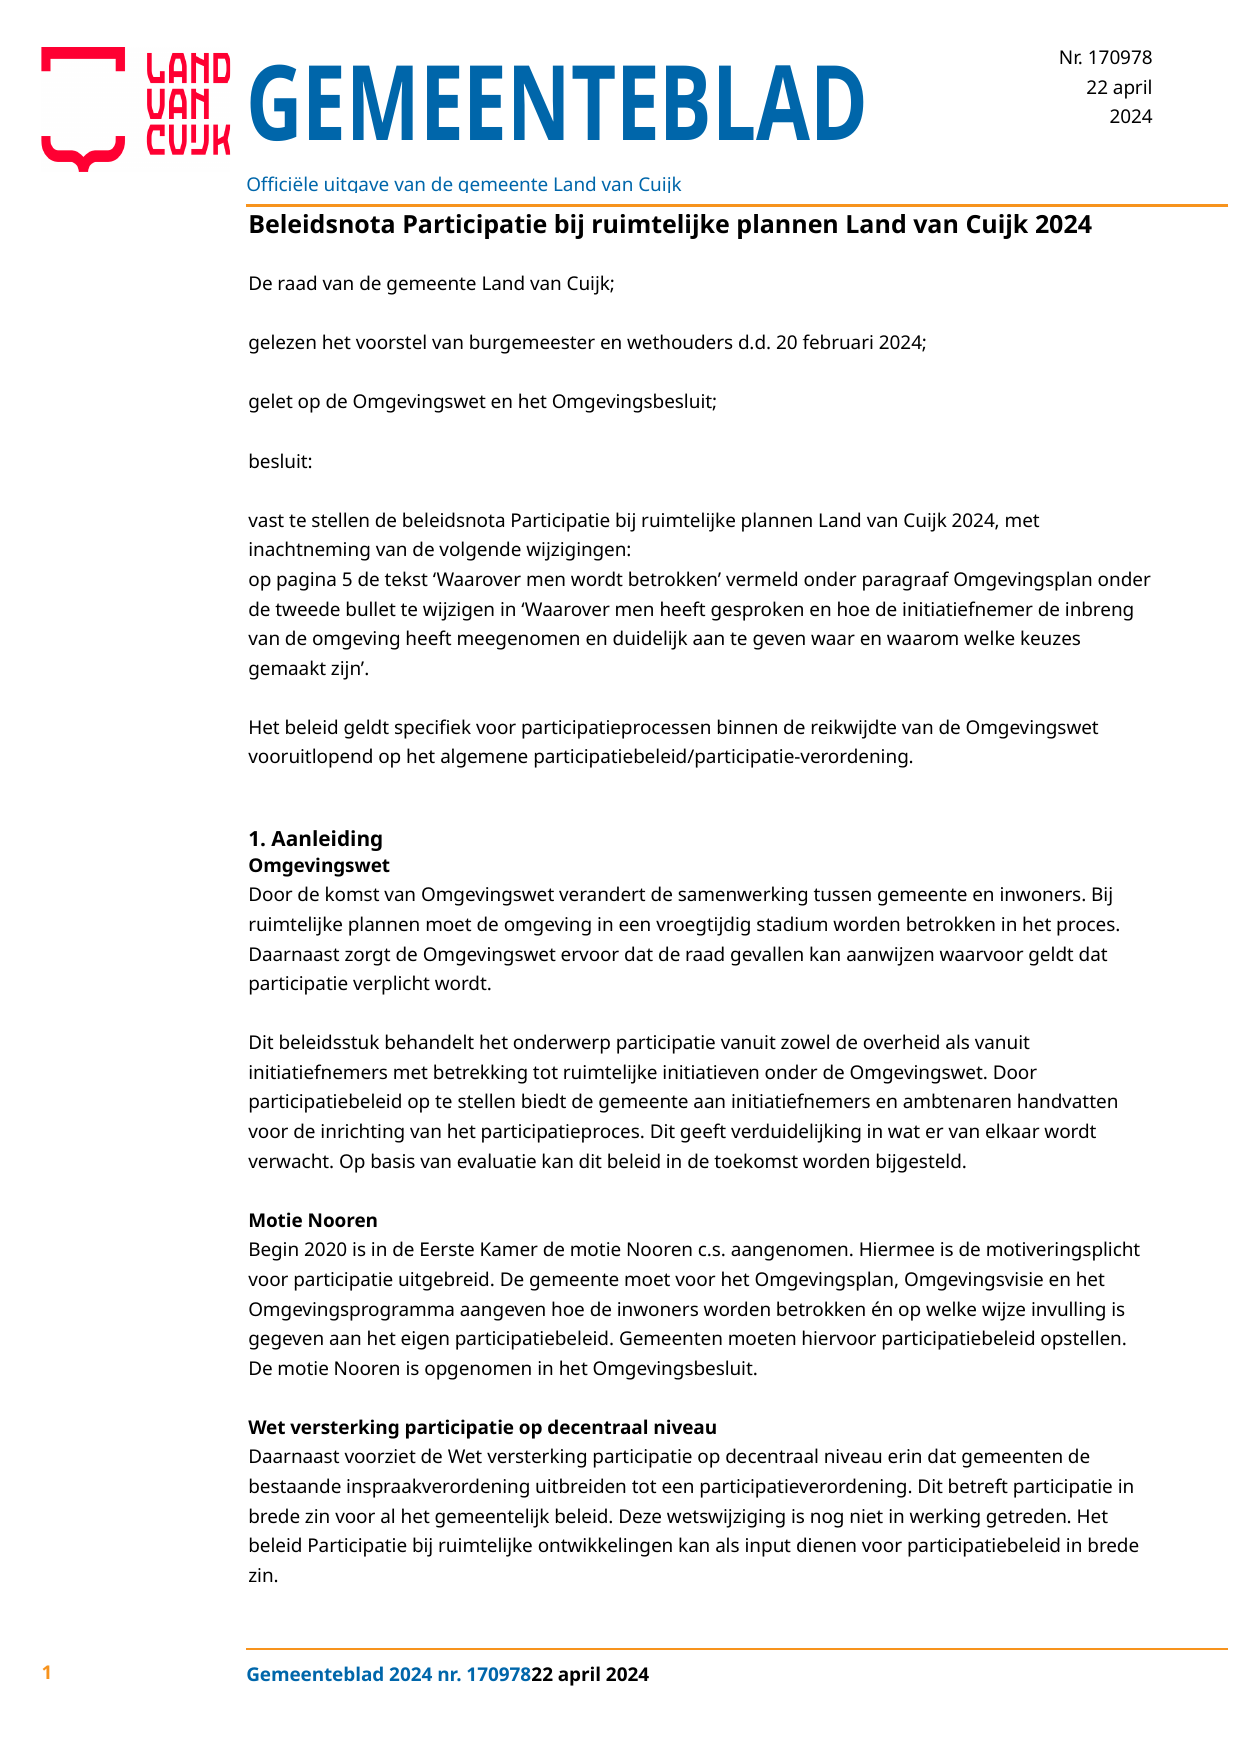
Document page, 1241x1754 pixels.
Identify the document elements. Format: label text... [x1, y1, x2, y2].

text Daarnaast voorziet de Wet versterking participatie op decentraal niveau erin dat gemeenten de bestaande inspraakverordening uitbreiden tot een participatieverordening. Dit betreft participatie in brede zin voor al het gemeentelijk beleid. Deze wetswijziging is nog niet in werking getreden. Het beleid Participatie bij ruimtelijke ontwikkelingen kan als input dienen voor participatiebeleid in brede zin. [248, 1444, 1152, 1588]
text Door de komst van Omgevingswet verandert de samenwerking tussen gemeente en inwoners. Bij ruimtelijke plannen moet de omgeving in een vroegtijdig stadium worden betrokken in het proces. Daarnaast zorgt de Omgevingswet ervoor dat de raad gevallen kan aanwijzen waarvoor geldt dat participatie verplicht wordt. [248, 882, 1152, 996]
text Beleidsnota Participatie bij ruimtelijke plannen Land van Cuijk 2024 [248, 207, 1152, 241]
text op pagina 5 de tekst ‘Waarover men wordt betrokken’ vermeld onder paragraaf Omgevingsplan onder de tweede bullet te wijzigen in ‘Waarover men heeft gesproken en hoe de initiatiefnemer de inbreng van de omgeving heeft meegenomen en duidelijk aan te geven waar en waarom welke keuzes gemaakt zijn’. [248, 566, 1152, 681]
text vast te stellen de beleidsnota Participatie bij ruimtelijke plannen Land van Cuijk 2024, met inachtneming van de volgende wijzigingen: [248, 507, 1152, 562]
text gelet op de Omgevingswet en het Omgevingsbesluit; [248, 389, 1152, 414]
text 1. Aanleiding [248, 824, 1152, 852]
text Dit beleidsstuk behandelt het onderwerp participatie vanuit zowel de overheid als vanuit initiatiefnemers met betrekking tot ruimtelijke initiatieven onder de Omgevingswet. Door participatiebeleid op te stellen biedt de gemeente aan initiatiefnemers en ambtenaren handvatten voor de inrichting van het participatieproces. Dit geeft verduidelijking in wat er van elkaar wordt verwacht. Op basis van evaluatie kan dit beleid in de toekomst worden bijgesteld. [248, 1029, 1152, 1174]
text besluit: [248, 448, 1152, 473]
text gelezen het voorstel van burgemeester en wethouders d.d. 20 februari 2024; [248, 329, 1152, 355]
text Wet versterking participatie op decentraal niveau [248, 1414, 1152, 1440]
text De motie Nooren is opgenomen in het Omgevingsbesluit. [248, 1355, 1152, 1381]
text De raad van de gemeente Land van Cuijk; [248, 270, 1152, 296]
text Het beleid geldt specifiek voor participatieprocessen binnen de reikwijdte van de Omgevingswet vooruitlopend op het algemene participatiebeleid/participatie-verordening. [248, 714, 1152, 769]
text Omgevingswet [248, 852, 1152, 878]
text Begin 2020 is in de Eerste Kamer de motie Nooren c.s. aangenomen. Hiermee is de motiveringsplicht voor participatie uitgebreid. De gemeente moet voor het Omgevingsplan, Omgevingsvisie en het Omgevingsprogramma aangeven hoe de inwoners worden betrokken én op welke wijze invulling is gegeven aan het eigen participatiebeleid. Gemeenten moeten hiervoor participatiebeleid opstellen. [248, 1237, 1152, 1351]
text Motie Nooren [248, 1207, 1152, 1233]
picture [41, 47, 231, 172]
